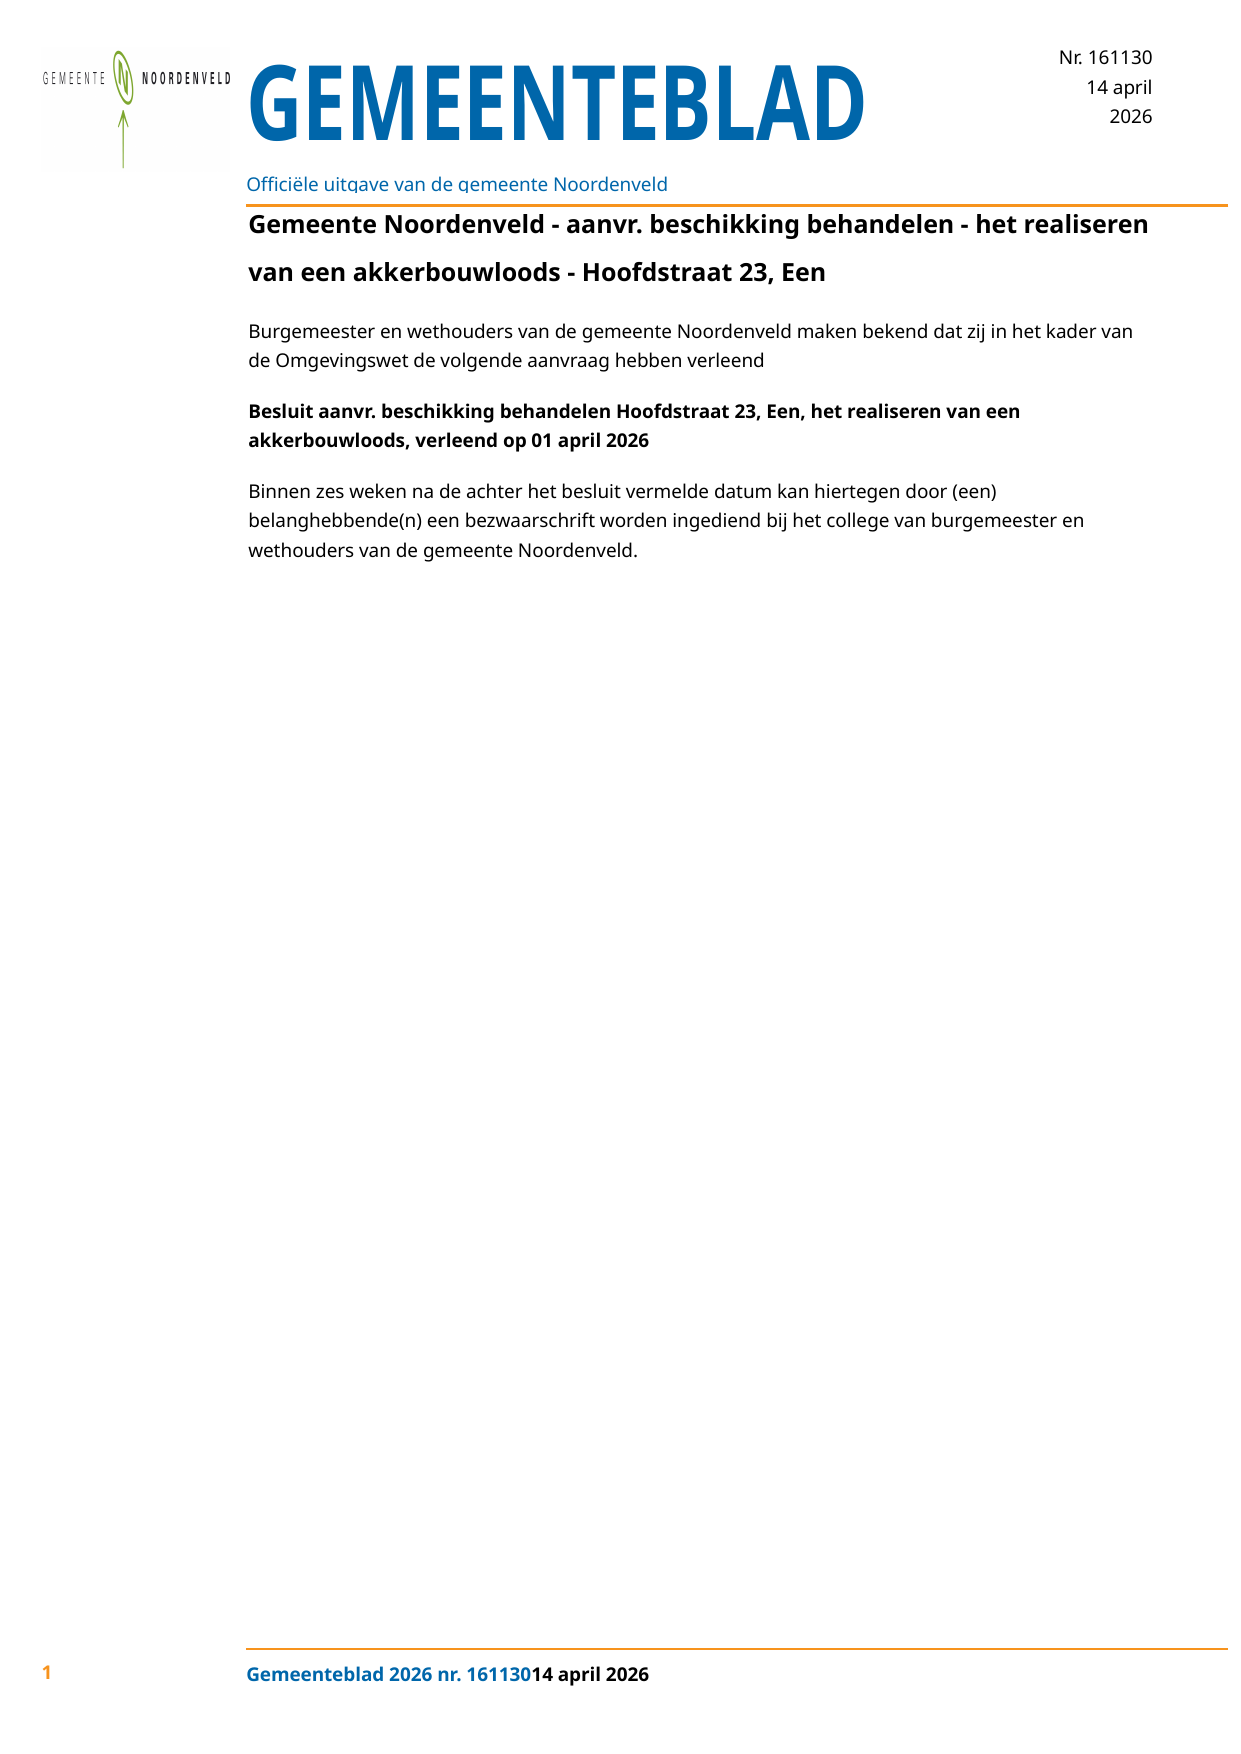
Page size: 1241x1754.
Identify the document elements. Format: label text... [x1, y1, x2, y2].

text Gemeente Noordenveld - aanvr. beschikking behandelen - het realiseren van een akkerbouwloods - Hoofdstraat 23, Een [248, 207, 1152, 288]
picture [41, 47, 231, 172]
text Besluit aanvr. beschikking behandelen Hoofdstraat 23, Een, het realiseren van een akkerbouwloods, verleend op 01 april 2026 [248, 398, 1152, 453]
text Burgemeester en wethouders van de gemeente Noordenveld maken bekend dat zij in het kader van de Omgevingswet de volgende aanvraag hebben verleend [248, 318, 1152, 373]
text Binnen zes weken na de achter het besluit vermelde datum kan hiertegen door (een) belanghebbende(n) een bezwaarschrift worden ingediend bij het college van burgemeester en wethouders van de gemeente Noordenveld. [248, 478, 1152, 563]
